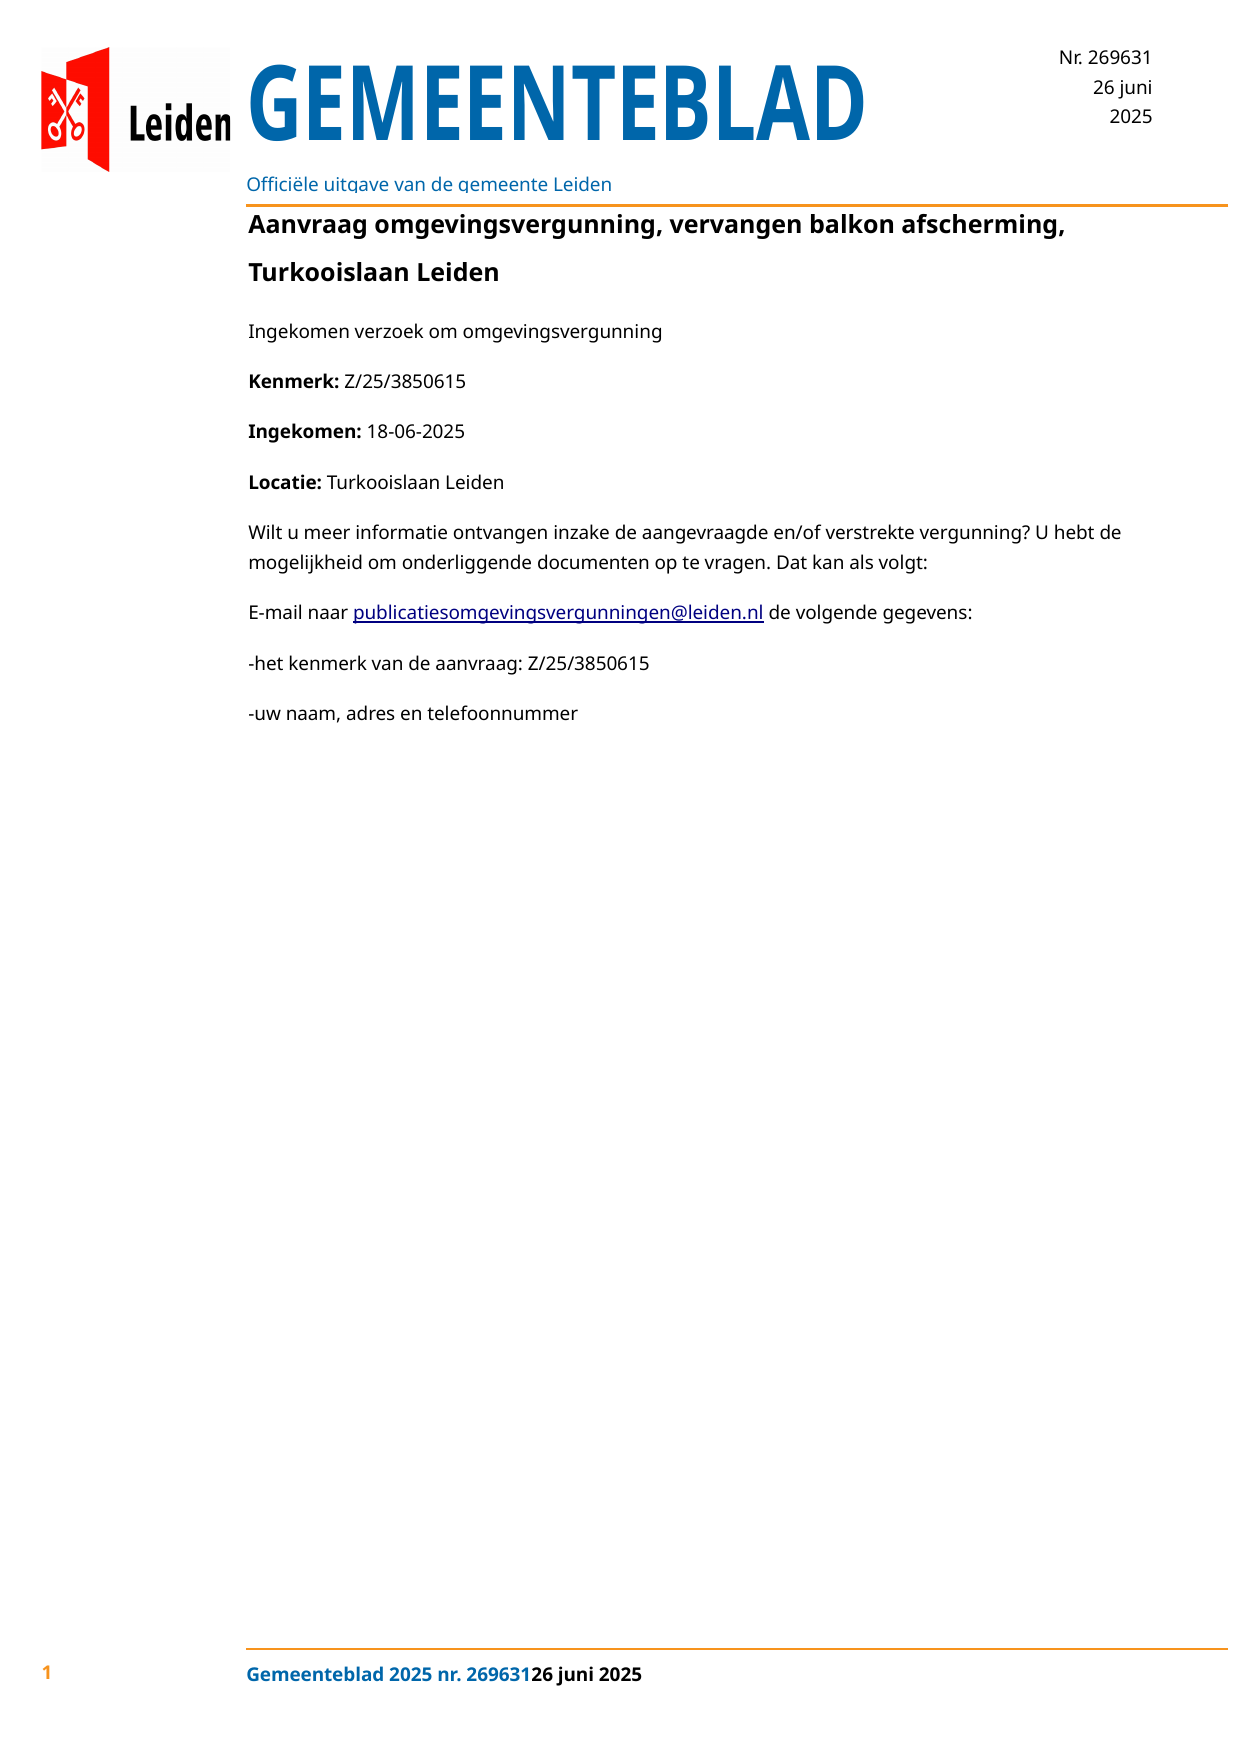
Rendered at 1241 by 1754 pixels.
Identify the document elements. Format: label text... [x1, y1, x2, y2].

text -uw naam, adres en telefoonnummer [248, 700, 1152, 726]
text Kenmerk: Z/25/3850615 [248, 368, 1152, 394]
text E-mail naar publicatiesomgevingsvergunningen@leiden.nl de volgende gegevens: [248, 599, 1152, 625]
text Ingekomen: 18-06-2025 [248, 419, 1152, 444]
text -het kenmerk van de aanvraag: Z/25/3850615 [248, 650, 1152, 676]
picture [41, 47, 231, 172]
text Aanvraag omgevingsvergunning, vervangen balkon afscherming, Turkooislaan Leiden [248, 207, 1152, 288]
text Wilt u meer informatie ontvangen inzake de aangevraagde en/of verstrekte vergunning? U hebt de mogelijkheid om onderliggende documenten op te vragen. Dat kan als volgt: [248, 519, 1152, 575]
text Locatie: Turkooislaan Leiden [248, 469, 1152, 495]
text Ingekomen verzoek om omgevingsvergunning [248, 318, 1152, 344]
